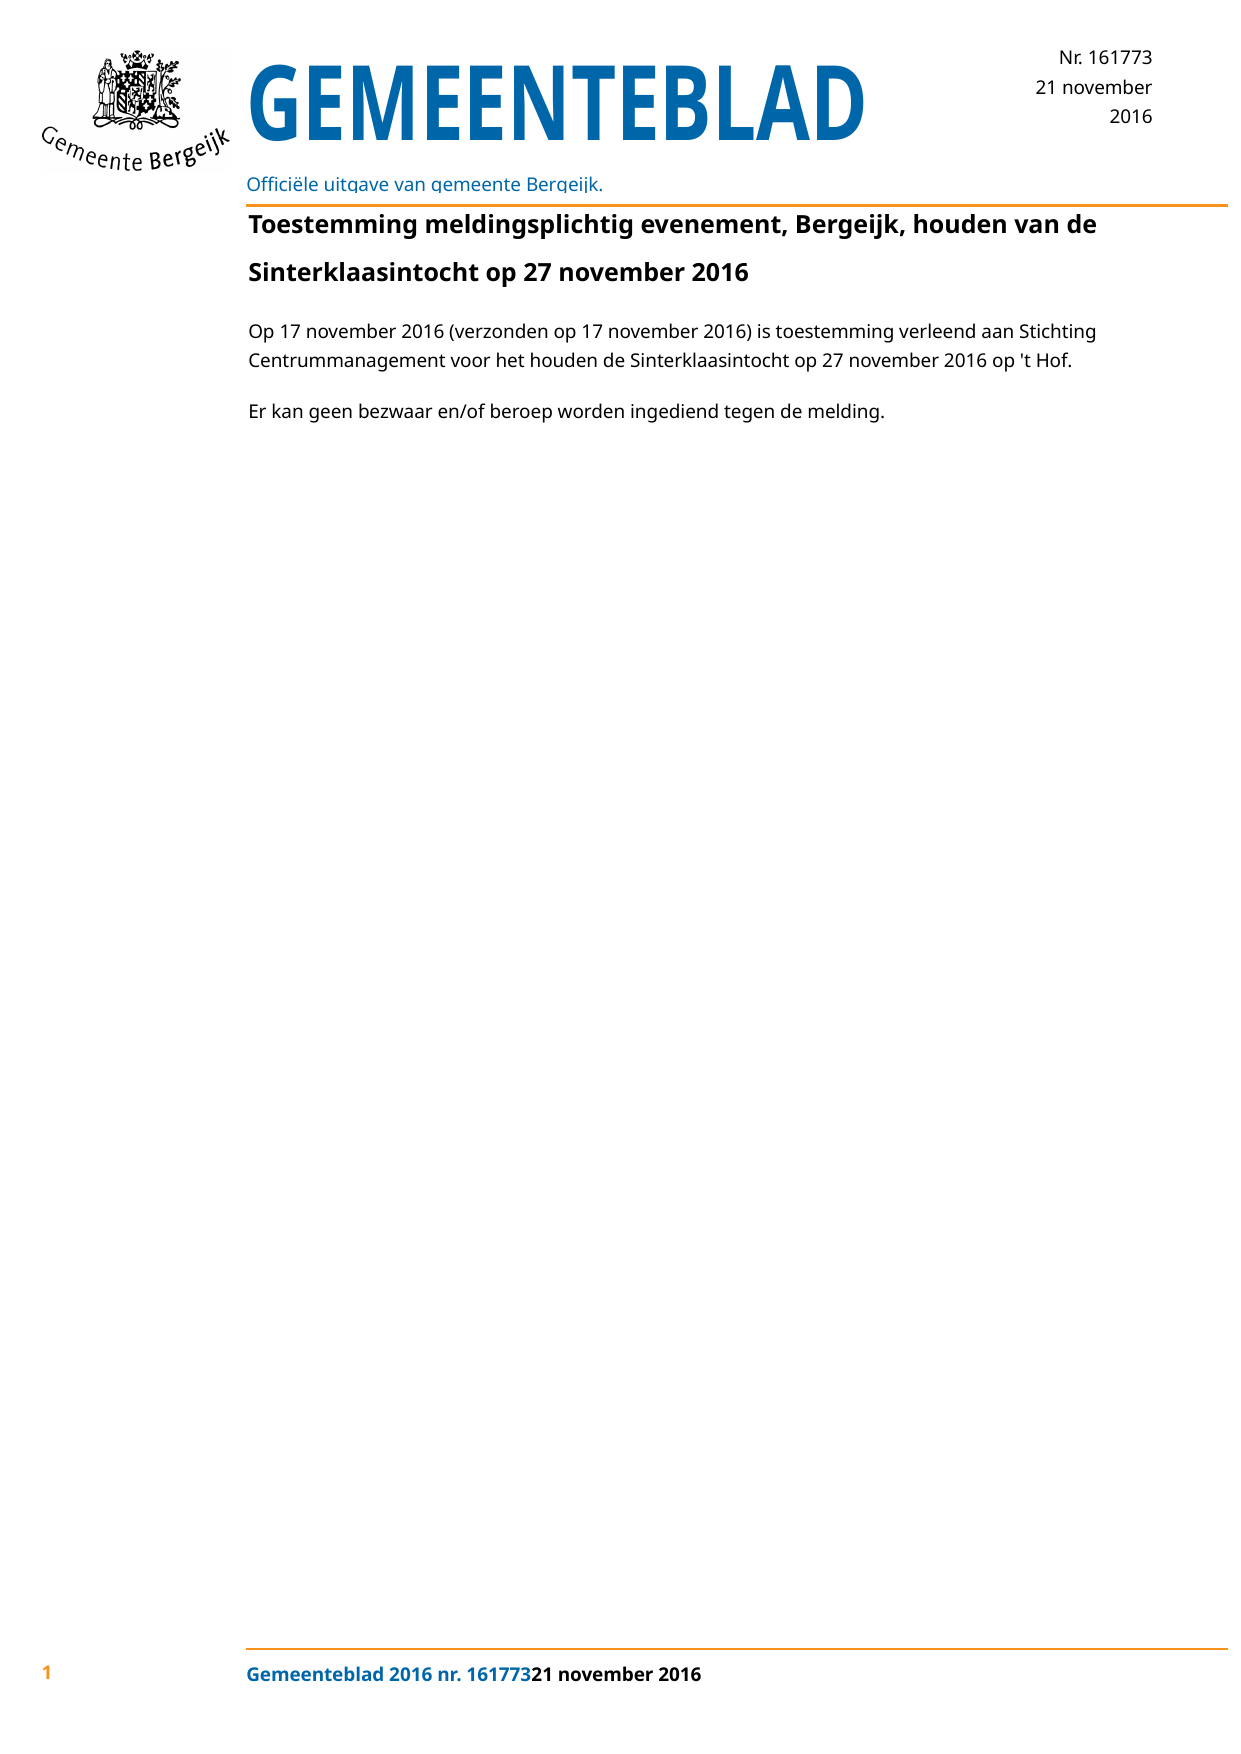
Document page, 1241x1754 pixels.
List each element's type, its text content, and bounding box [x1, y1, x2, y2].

picture [41, 47, 231, 172]
text Toestemming meldingsplichtig evenement, Bergeijk, houden van de Sinterklaasintocht op 27 november 2016 [248, 207, 1152, 288]
text Op 17 november 2016 (verzonden op 17 november 2016) is toestemming verleend aan Stichting Centrummanagement voor het houden de Sinterklaasintocht op 27 november 2016 op 't Hof. [248, 318, 1152, 373]
text Er kan geen bezwaar en/of beroep worden ingediend tegen de melding. [248, 398, 1152, 424]
